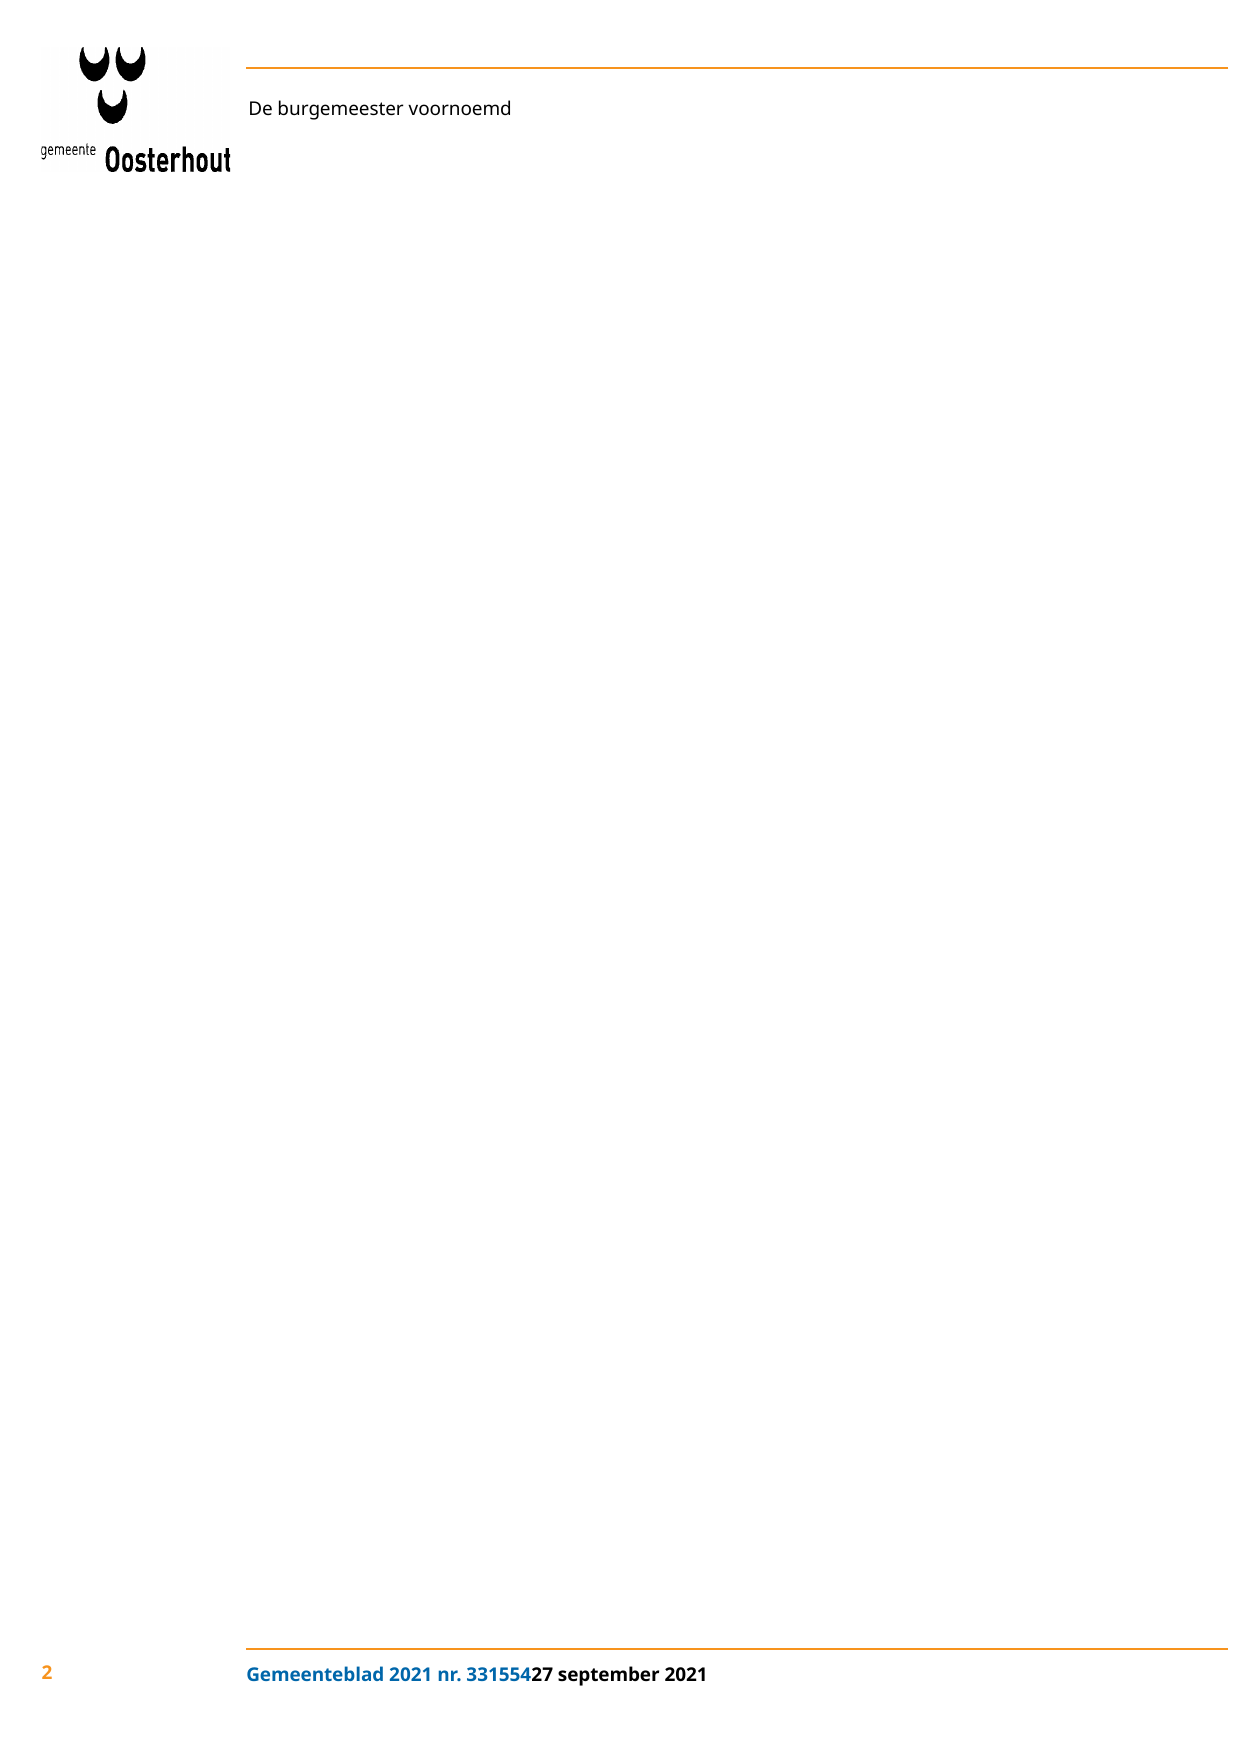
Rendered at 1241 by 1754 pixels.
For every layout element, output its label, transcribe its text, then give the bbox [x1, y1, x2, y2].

text De burgemeester voornoemd [248, 95, 1152, 121]
picture [41, 47, 231, 172]
